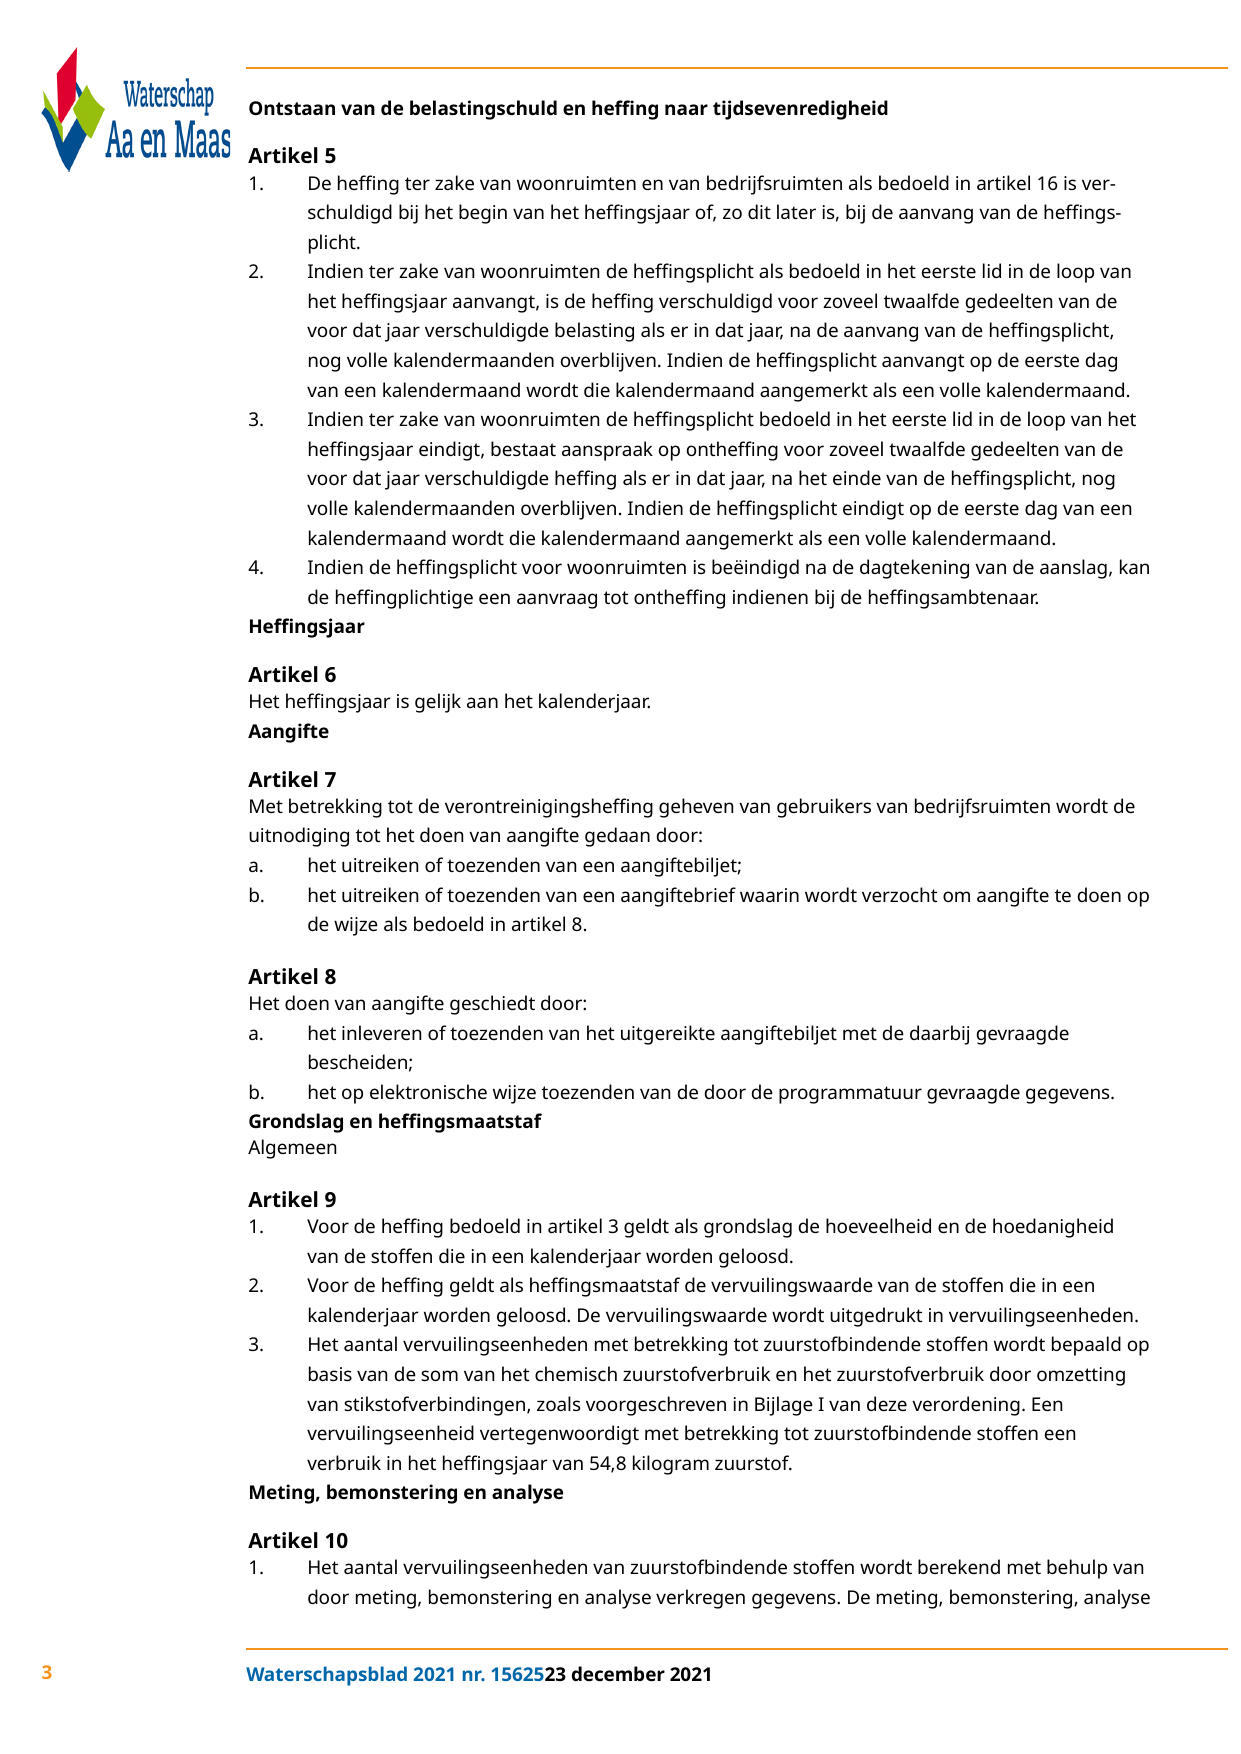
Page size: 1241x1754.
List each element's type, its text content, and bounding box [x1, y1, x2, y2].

text Met betrekking tot de verontreinigingsheffing geheven van gebruikers van bedrijfsruimten wordt de uitnodiging tot het doen van aangifte gedaan door: [248, 793, 1152, 848]
list Het aantal vervuilingseenheden met betrekking tot zuurstofbindende stoffen wordt bepaald op basis van de som van het chemisch zuurstofverbruik en het zuurstofverbruik door omzetting van stikstofverbindingen, zoals voorgeschreven in Bijlage I van deze verordening. Een vervuilingseenheid vertegenwoordigt met betrekking tot zuurstofbindende stoffen een verbruik in het heffingsjaar van 54,8 kilogram zuurstof. [248, 1332, 1152, 1476]
text Heffingsjaar [248, 613, 1152, 639]
picture [41, 47, 231, 172]
text Artikel 6 [248, 660, 1152, 688]
text Artikel 9 [248, 1185, 1152, 1213]
text Het doen van aangifte geschiedt door: [248, 990, 1152, 1016]
text Aangifte [248, 718, 1152, 744]
text Artikel 5 [248, 141, 1152, 170]
list het op elektronische wijze toezenden van de door de programmatuur gevraagde gegevens. [248, 1079, 1152, 1105]
list Indien ter zake van woonruimten de heffingsplicht als bedoeld in het eerste lid in de loop van het heffingsjaar aanvangt, is de heffing verschuldigd voor zoveel twaalfde gedeelten van de voor dat jaar verschuldigde belasting als er in dat jaar, na de aanvang van de heffingsplicht, nog volle kalendermaanden overblijven. Indien de heffingsplicht aanvangt op de eerste dag van een kalendermaand wordt die kalendermaand aangemerkt als een volle kalendermaand. [248, 258, 1152, 403]
list Indien ter zake van woonruimten de heffingsplicht bedoeld in het eerste lid in de loop van het heffingsjaar eindigt, bestaat aanspraak op ontheffing voor zoveel twaalfde gedeelten van de voor dat jaar verschuldigde heffing als er in dat jaar, na het einde van de heffingsplicht, nog volle kalendermaanden overblijven. Indien de heffingsplicht eindigt op de eerste dag van een kalendermaand wordt die kalendermaand aangemerkt als een volle kalendermaand. [248, 406, 1152, 551]
text Artikel 7 [248, 765, 1152, 793]
text Ontstaan van de belastingschuld en heffing naar tijdsevenredigheid [248, 95, 1152, 121]
text Het heffingsjaar is gelijk aan het kalenderjaar. [248, 688, 1152, 714]
text Algemeen [248, 1134, 1152, 1160]
text Artikel 8 [248, 962, 1152, 990]
list Het aantal vervuilingseenheden van zuurstofbindende stoffen wordt berekend met behulp van door meting, bemonstering en analyse verkregen gegevens. De meting, bemonstering, analyse [248, 1554, 1152, 1610]
text Grondslag en heffingsmaatstaf [248, 1109, 1152, 1134]
list De heffing ter zake van woonruimten en van bedrijfsruimten als bedoeld in artikel 16 is ver-schuldigd bij het begin van het heffingsjaar of, zo dit later is, bij de aanvang van de heffings-plicht. [248, 170, 1152, 255]
list Voor de heffing bedoeld in artikel 3 geldt als grondslag de hoeveelheid en de hoedanigheid van de stoffen die in een kalenderjaar worden geloosd. [248, 1213, 1152, 1268]
list het inleveren of toezenden van het uitgereikte aangiftebiljet met de daarbij gevraagde bescheiden; [248, 1020, 1152, 1075]
list het uitreiken of toezenden van een aangiftebiljet; [248, 852, 1152, 878]
list Voor de heffing geldt als heffingsmaatstaf de vervuilingswaarde van de stoffen die in een kalenderjaar worden geloosd. De vervuilingswaarde wordt uitgedrukt in vervuilingseenheden. [248, 1272, 1152, 1328]
text Artikel 10 [248, 1526, 1152, 1554]
list Indien de heffingsplicht voor woonruimten is beëindigd na de dagtekening van de aanslag, kan de heffingplichtige een aanvraag tot ontheffing indienen bij de heffingsambtenaar. [248, 554, 1152, 610]
list het uitreiken of toezenden van een aangiftebrief waarin wordt verzocht om aangifte te doen op de wijze als bedoeld in artikel 8. [248, 882, 1152, 937]
text Meting, bemonstering en analyse [248, 1479, 1152, 1505]
